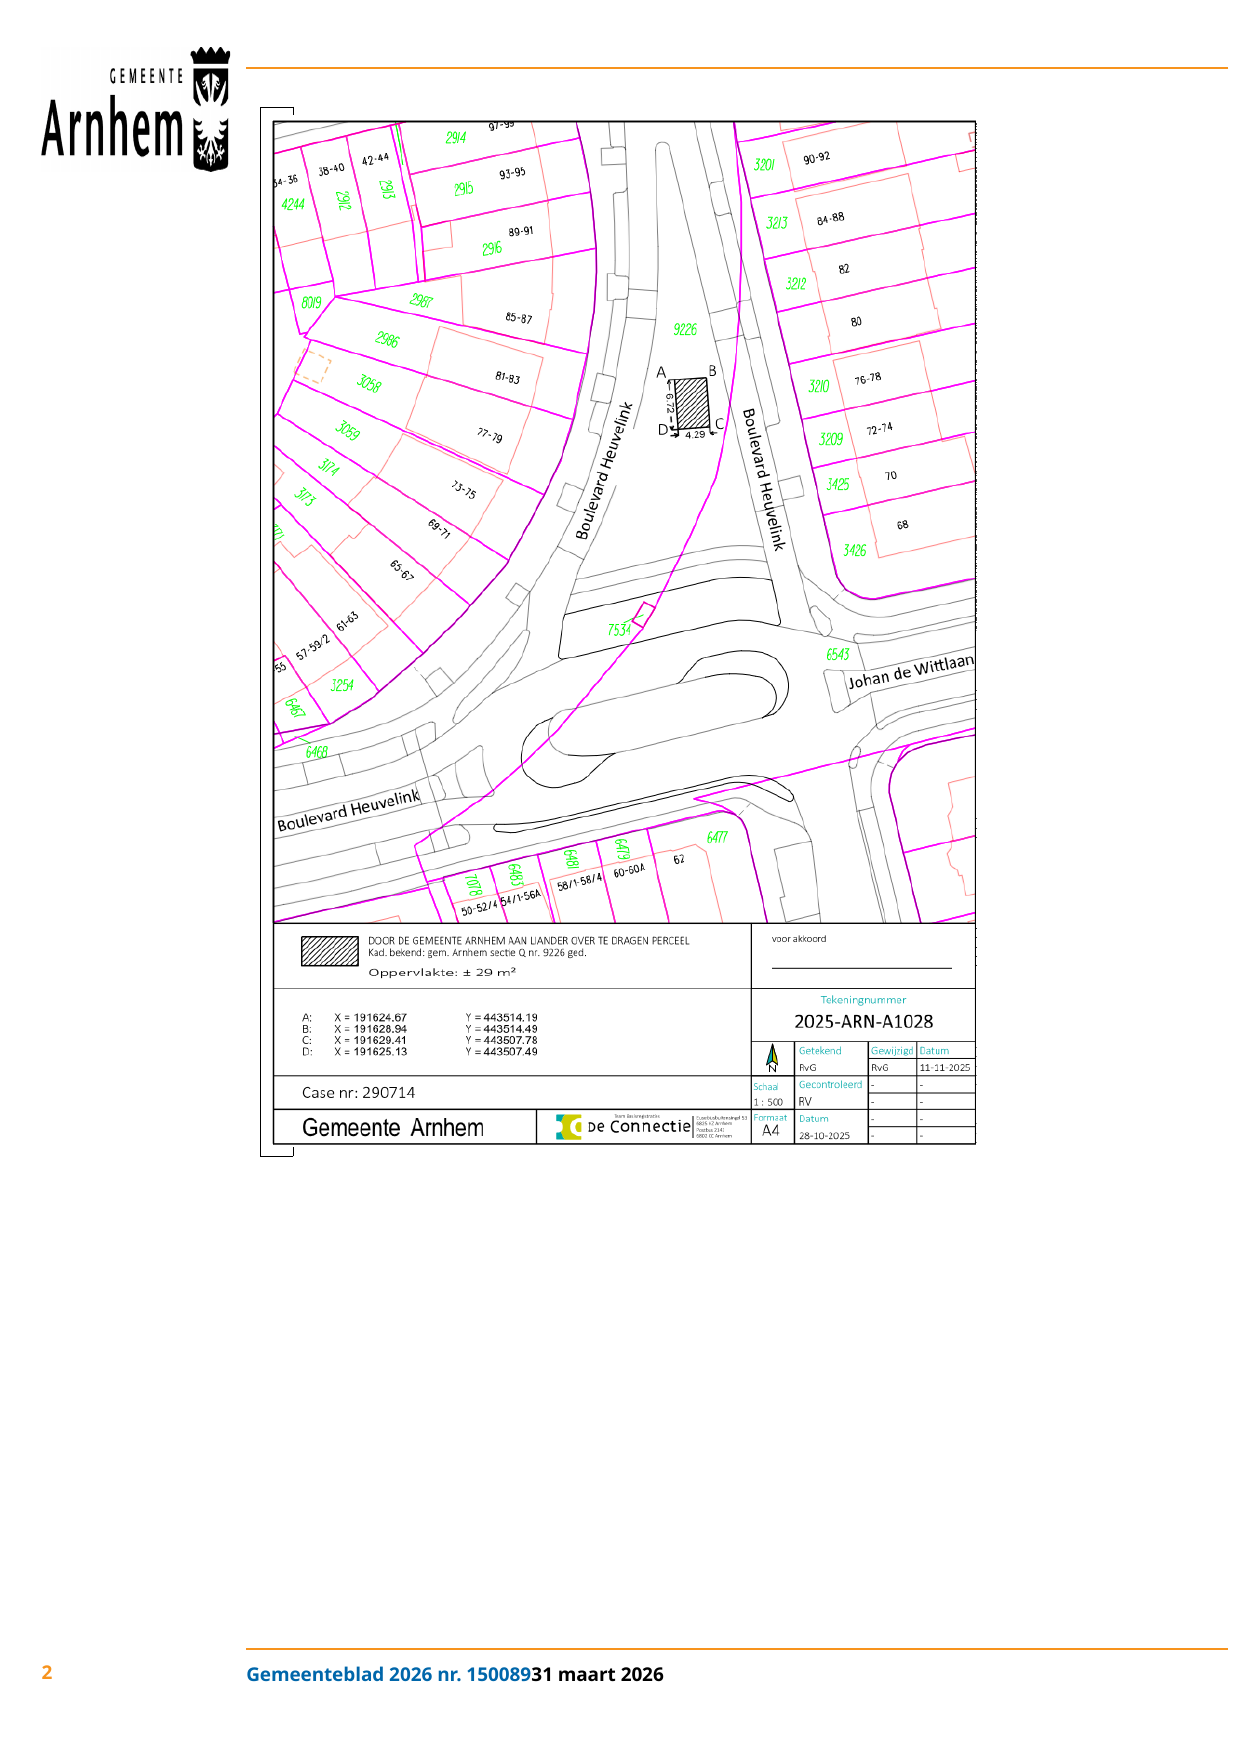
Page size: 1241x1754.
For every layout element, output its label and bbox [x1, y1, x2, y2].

picture [41, 47, 231, 172]
picture [268, 115, 978, 1147]
